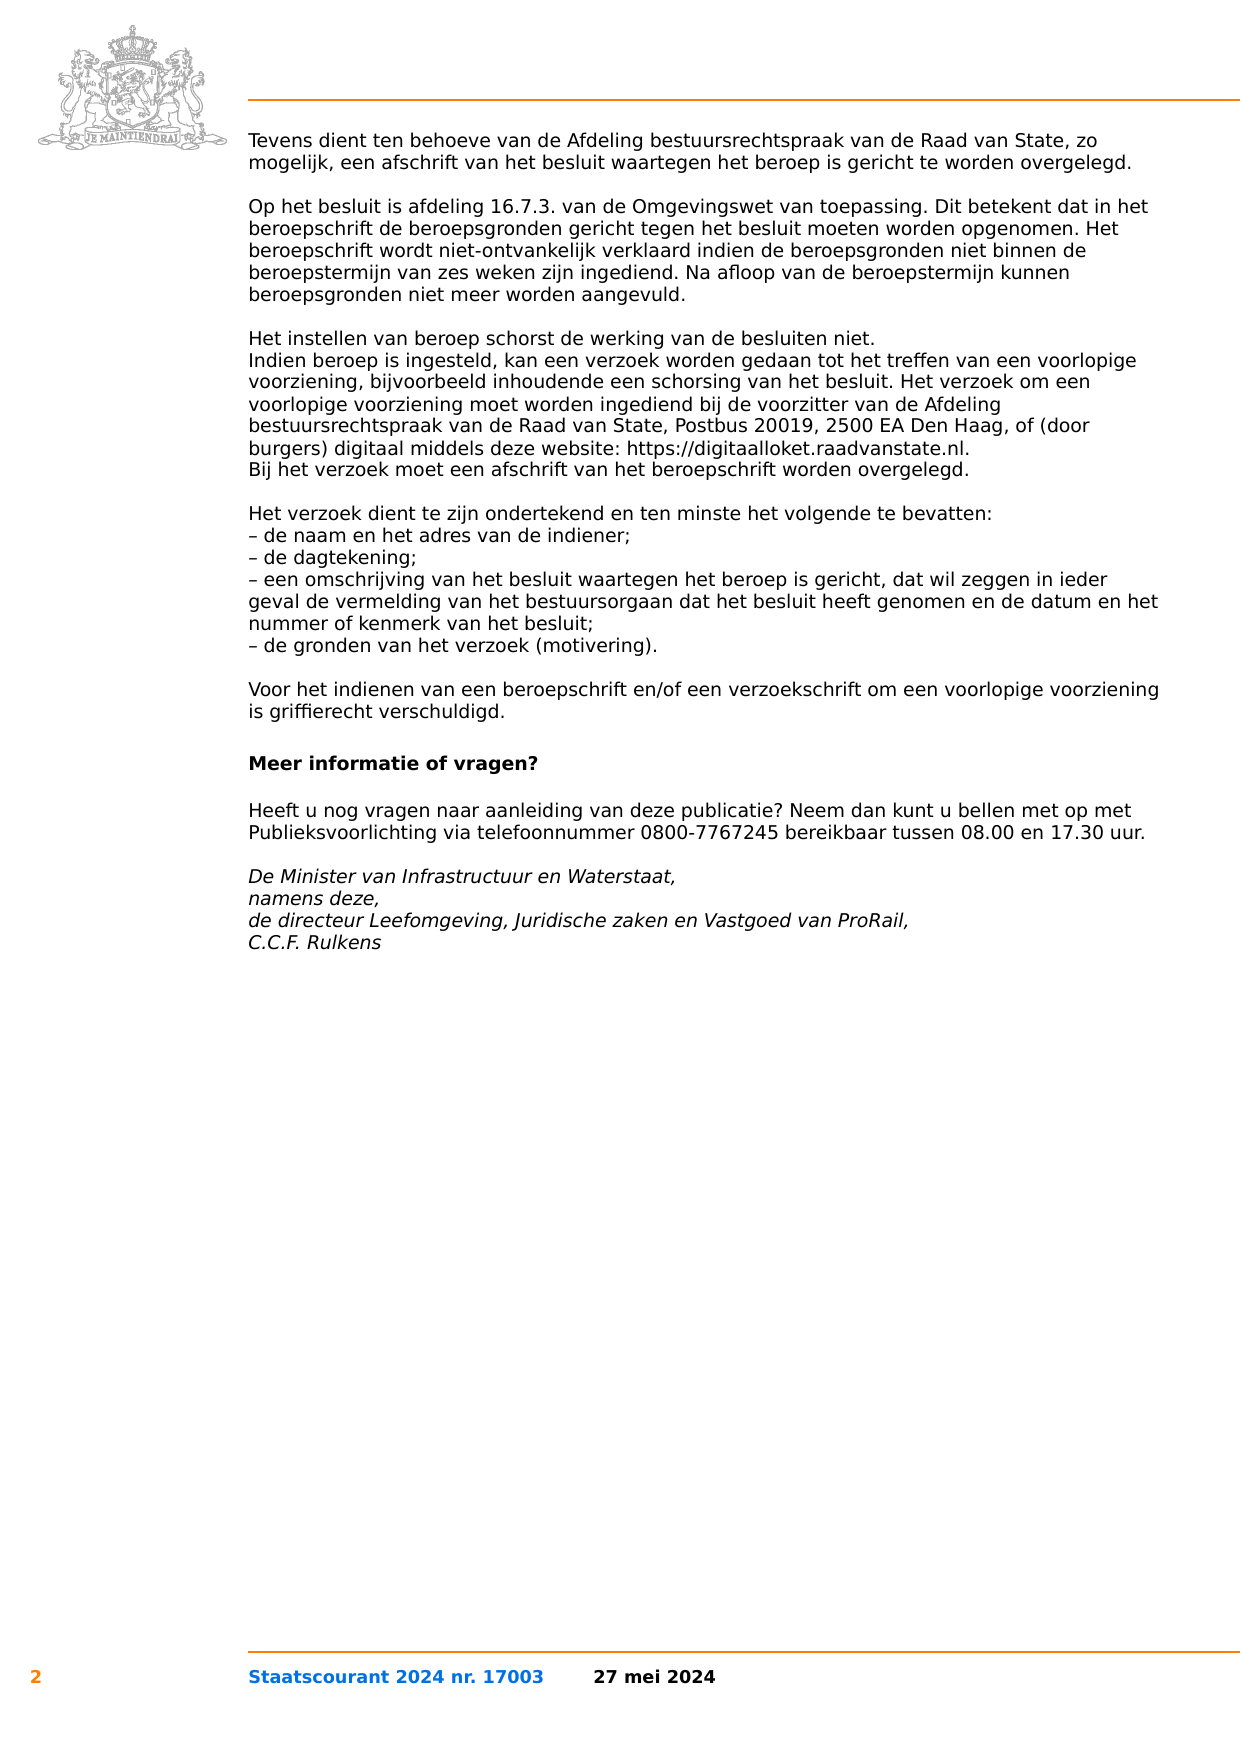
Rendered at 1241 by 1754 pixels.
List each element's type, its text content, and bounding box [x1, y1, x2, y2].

text Op het besluit is afdeling 16.7.3. van de Omgevingswet van toepassing. Dit betekent dat in het beroepschrift de beroepsgronden gericht tegen het besluit moeten worden opgenomen. Het beroepschrift wordt niet-ontvankelijk verklaard indien de beroepsgronden niet binnen de beroepstermijn van zes weken zijn ingediend. Na afloop van de beroepstermijn kunnen beroepsgronden niet meer worden aangevuld. [248, 196, 1163, 306]
text – de naam en het adres van de indiener; [248, 525, 1163, 547]
text Heeft u nog vragen naar aanleiding van deze publicatie? Neem dan kunt u bellen met op met Publieksvoorlichting via telefoonnummer 0800-7767245 bereikbaar tussen 08.00 en 17.30 uur. [248, 800, 1163, 844]
text Indien beroep is ingesteld, kan een verzoek worden gedaan tot het treffen van een voorlopige voorziening, bijvoorbeeld inhoudende een schorsing van het besluit. Het verzoek om een voorlopige voorziening moet worden ingediend bij de voorzitter van de Afdeling bestuursrechtspraak van de Raad van State, Postbus 20019, 2500 EA Den Haag, of (door burgers) digitaal middels deze website: https://digitaalloket.raadvanstate.nl. [248, 349, 1163, 459]
text – de gronden van het verzoek (motivering). [248, 635, 1163, 657]
picture [38, 25, 227, 150]
text – de dagtekening; [248, 547, 1163, 569]
text Het instellen van beroep schorst de werking van de besluiten niet. [248, 327, 1163, 349]
subtitle Meer informatie of vragen? [248, 753, 1163, 775]
text Voor het indienen van een beroepschrift en/of een verzoekschrift om een voorlopige voorziening is griffierecht verschuldigd. [248, 679, 1163, 723]
text Tevens dient ten behoeve van de Afdeling bestuursrechtspraak van de Raad van State, zo mogelijk, een afschrift van het besluit waartegen het beroep is gericht te worden overgelegd. [248, 130, 1163, 174]
text Het verzoek dient te zijn ondertekend en ten minste het volgende te bevatten: [248, 503, 1163, 525]
text Bij het verzoek moet een afschrift van het beroepschrift worden overgelegd. [248, 459, 1163, 481]
text – een omschrijving van het besluit waartegen het beroep is gericht, dat wil zeggen in ieder geval de vermelding van het bestuursorgaan dat het besluit heeft genomen en de datum en het nummer of kenmerk van het besluit; [248, 569, 1163, 635]
text De Minister van Infrastructuur en Waterstaat, namens deze, de directeur Leefomgeving, Juridische zaken en Vastgoed van ProRail, C.C.F. Rulkens [248, 866, 1163, 954]
